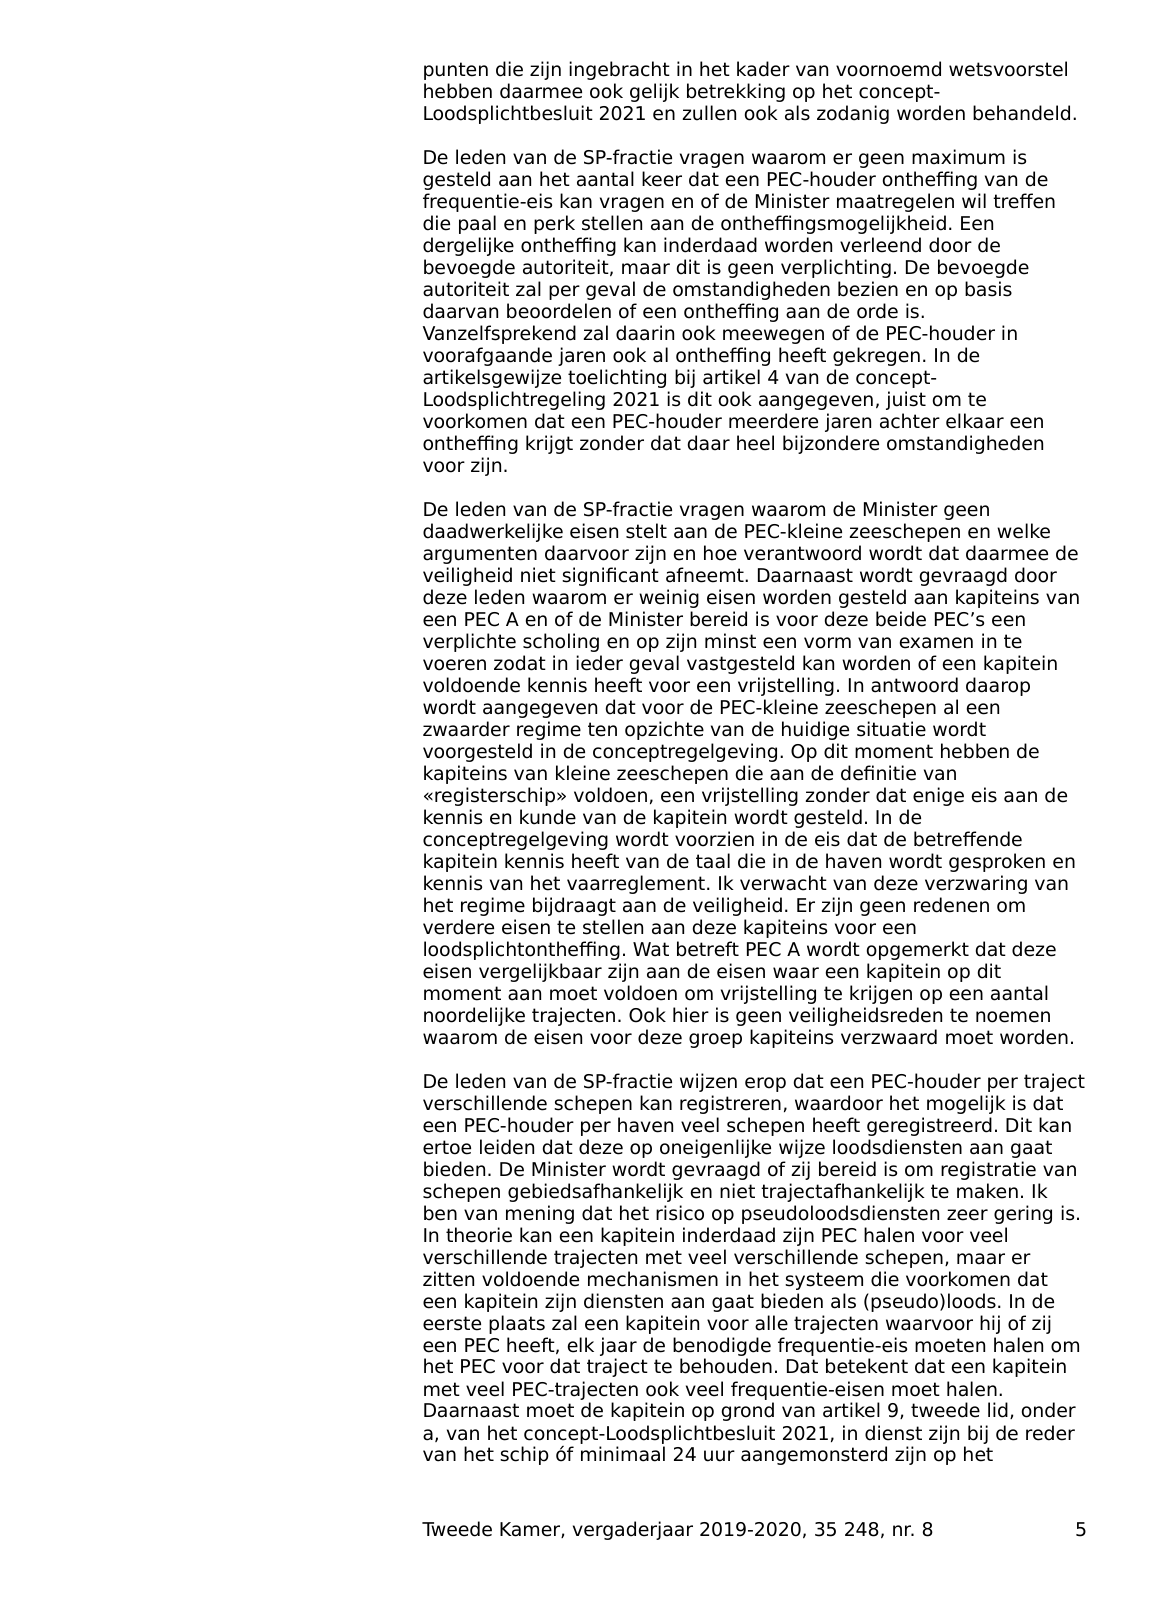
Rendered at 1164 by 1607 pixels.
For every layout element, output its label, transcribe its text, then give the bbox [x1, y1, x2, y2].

text De leden van de SP-fractie wijzen erop dat een PEC-houder per traject verschillende schepen kan registreren, waardoor het mogelijk is dat een PEC-houder per haven veel schepen heeft geregistreerd. Dit kan ertoe leiden dat deze op oneigenlijke wijze loodsdiensten aan gaat bieden. De Minister wordt gevraagd of zij bereid is om registratie van schepen gebiedsafhankelijk en niet trajectafhankelijk te maken. Ik ben van mening dat het risico op pseudoloodsdiensten zeer gering is. In theorie kan een kapitein inderdaad zijn PEC halen voor veel verschillende trajecten met veel verschillende schepen, maar er zitten voldoende mechanismen in het systeem die voorkomen dat een kapitein zijn diensten aan gaat bieden als (pseudo)loods. In de eerste plaats zal een kapitein voor alle trajecten waarvoor hij of zij een PEC heeft, elk jaar de benodigde frequentie-eis moeten halen om het PEC voor dat traject te behouden. Dat betekent dat een kapitein met veel PEC-trajecten ook veel frequentie-eisen moet halen. Daarnaast moet de kapitein op grond van artikel 9, tweede lid, onder a, van het concept-Loodsplichtbesluit 2021, in dienst zijn bij de reder van het schip óf minimaal 24 uur aangemonsterd zijn op het [422, 1071, 1087, 1466]
text De leden van de SP-fractie vragen waarom de Minister geen daadwerkelijke eisen stelt aan de PEC-kleine zeeschepen en welke argumenten daarvoor zijn en hoe verantwoord wordt dat daarmee de veiligheid niet significant afneemt. Daarnaast wordt gevraagd door deze leden waarom er weinig eisen worden gesteld aan kapiteins van een PEC A en of de Minister bereid is voor deze beide PEC’s een verplichte scholing en op zijn minst een vorm van examen in te voeren zodat in ieder geval vastgesteld kan worden of een kapitein voldoende kennis heeft voor een vrijstelling. In antwoord daarop wordt aangegeven dat voor de PEC-kleine zeeschepen al een zwaarder regime ten opzichte van de huidige situatie wordt voorgesteld in de conceptregelgeving. Op dit moment hebben de kapiteins van kleine zeeschepen die aan de definitie van «registerschip» voldoen, een vrijstelling zonder dat enige eis aan de kennis en kunde van de kapitein wordt gesteld. In de conceptregelgeving wordt voorzien in de eis dat de betreffende kapitein kennis heeft van de taal die in de haven wordt gesproken en kennis van het vaarreglement. Ik verwacht van deze verzwaring van het regime bijdraagt aan de veiligheid. Er zijn geen redenen om verdere eisen te stellen aan deze kapiteins voor een loodsplichtontheffing. Wat betreft PEC A wordt opgemerkt dat deze eisen vergelijkbaar zijn aan de eisen waar een kapitein op dit moment aan moet voldoen om vrijstelling te krijgen op een aantal noordelijke trajecten. Ook hier is geen veiligheidsreden te noemen waarom de eisen voor deze groep kapiteins verzwaard moet worden. [422, 499, 1087, 1048]
text De leden van de SP-fractie vragen waarom er geen maximum is gesteld aan het aantal keer dat een PEC-houder ontheffing van de frequentie-eis kan vragen en of de Minister maatregelen wil treffen die paal en perk stellen aan de ontheffingsmogelijkheid. Een dergelijke ontheffing kan inderdaad worden verleend door de bevoegde autoriteit, maar dit is geen verplichting. De bevoegde autoriteit zal per geval de omstandigheden bezien en op basis daarvan beoordelen of een ontheffing aan de orde is. Vanzelfsprekend zal daarin ook meewegen of de PEC-houder in voorafgaande jaren ook al ontheffing heeft gekregen. In de artikelsgewijze toelichting bij artikel 4 van de concept-Loodsplichtregeling 2021 is dit ook aangegeven, juist om te voorkomen dat een PEC-houder meerdere jaren achter elkaar een ontheffing krijgt zonder dat daar heel bijzondere omstandigheden voor zijn. [422, 147, 1087, 477]
text punten die zijn ingebracht in het kader van voornoemd wetsvoorstel hebben daarmee ook gelijk betrekking op het concept-Loodsplichtbesluit 2021 en zullen ook als zodanig worden behandeld. [422, 59, 1087, 125]
